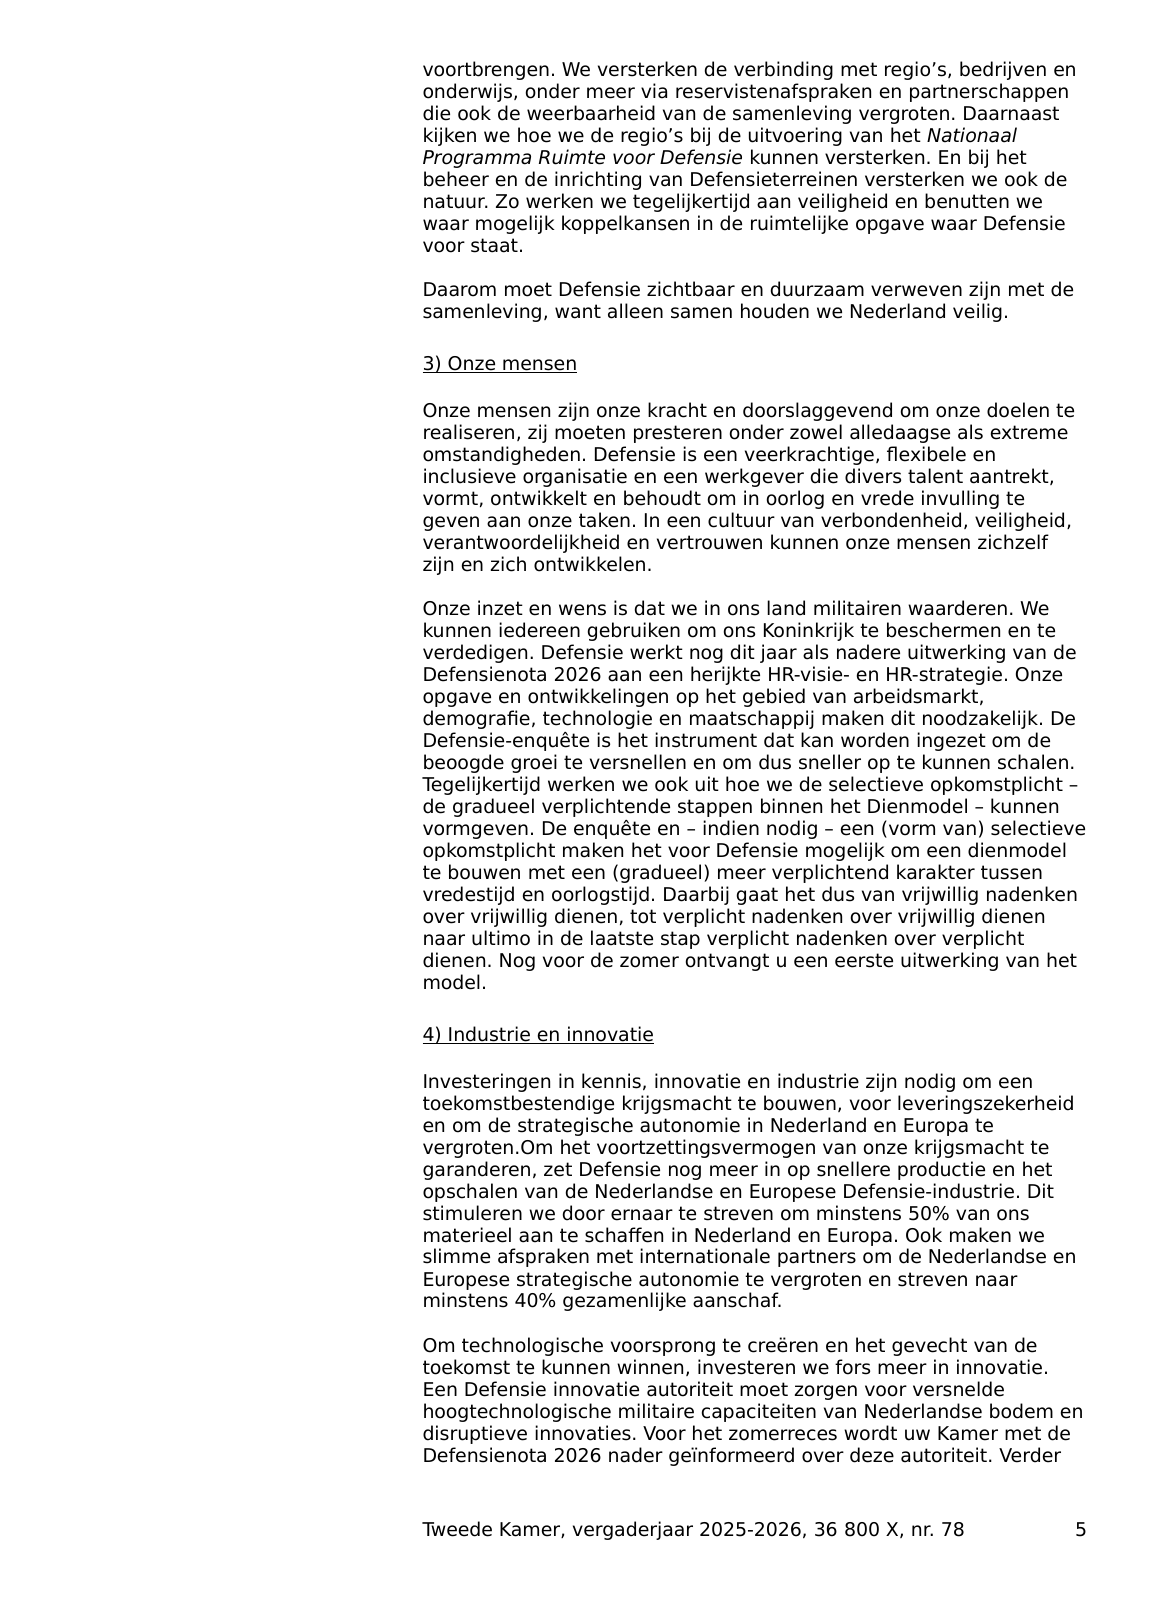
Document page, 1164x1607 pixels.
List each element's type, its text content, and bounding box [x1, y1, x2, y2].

text Investeringen in kennis, innovatie en industrie zijn nodig om een toekomstbestendige krijgsmacht te bouwen, voor leveringszekerheid en om de strategische autonomie in Nederland en Europa te vergroten.Om het voortzettingsvermogen van onze krijgsmacht te garanderen, zet Defensie nog meer in op snellere productie en het opschalen van de Nederlandse en Europese Defensie-industrie. Dit stimuleren we door ernaar te streven om minstens 50% van ons materieel aan te schaffen in Nederland en Europa. Ook maken we slimme afspraken met internationale partners om de Nederlandse en Europese strategische autonomie te vergroten en streven naar minstens 40% gezamenlijke aanschaf. [422, 1071, 1087, 1312]
text Om technologische voorsprong te creëren en het gevecht van de toekomst te kunnen winnen, investeren we fors meer in innovatie. Een Defensie innovatie autoriteit moet zorgen voor versnelde hoogtechnologische militaire capaciteiten van Nederlandse bodem en disruptieve innovaties. Voor het zomerreces wordt uw Kamer met de Defensienota 2026 nader geïnformeerd over deze autoriteit. Verder [422, 1334, 1087, 1466]
subtitle 4) Industrie en innovatie [422, 1024, 1087, 1046]
subtitle 3) Onze mensen [422, 353, 1087, 375]
text Onze inzet en wens is dat we in ons land militairen waarderen. We kunnen iedereen gebruiken om ons Koninkrijk te beschermen en te verdedigen. Defensie werkt nog dit jaar als nadere uitwerking van de Defensienota 2026 aan een herijkte HR-visie- en HR-strategie. Onze opgave en ontwikkelingen op het gebied van arbeidsmarkt, demografie, technologie en maatschappij maken dit noodzakelijk. De Defensie-enquête is het instrument dat kan worden ingezet om de beoogde groei te versnellen en om dus sneller op te kunnen schalen. Tegelijkertijd werken we ook uit hoe we de selectieve opkomstplicht – de gradueel verplichtende stappen binnen het Dienmodel – kunnen vormgeven. De enquête en – indien nodig – een (vorm van) selectieve opkomstplicht maken het voor Defensie mogelijk om een dienmodel te bouwen met een (gradueel) meer verplichtend karakter tussen vredestijd en oorlogstijd. Daarbij gaat het dus van vrijwillig nadenken over vrijwillig dienen, tot verplicht nadenken over vrijwillig dienen naar ultimo in de laatste stap verplicht nadenken over verplicht dienen. Nog voor de zomer ontvangt u een eerste uitwerking van het model. [422, 598, 1087, 994]
text voortbrengen. We versterken de verbinding met regio’s, bedrijven en onderwijs, onder meer via reservistenafspraken en partnerschappen die ook de weerbaarheid van de samenleving vergroten. Daarnaast kijken we hoe we de regio’s bij de uitvoering van het Nationaal Programma Ruimte voor Defensie kunnen versterken. En bij het beheer en de inrichting van Defensieterreinen versterken we ook de natuur. Zo werken we tegelijkertijd aan veiligheid en benutten we waar mogelijk koppelkansen in de ruimtelijke opgave waar Defensie voor staat. [422, 59, 1087, 257]
text Onze mensen zijn onze kracht en doorslaggevend om onze doelen te realiseren, zij moeten presteren onder zowel alledaagse als extreme omstandigheden. Defensie is een veerkrachtige, flexibele en inclusieve organisatie en een werkgever die divers talent aantrekt, vormt, ontwikkelt en behoudt om in oorlog en vrede invulling te geven aan onze taken. In een cultuur van verbondenheid, veiligheid, verantwoordelijkheid en vertrouwen kunnen onze mensen zichzelf zijn en zich ontwikkelen. [422, 400, 1087, 576]
text Daarom moet Defensie zichtbaar en duurzaam verweven zijn met de samenleving, want alleen samen houden we Nederland veilig. [422, 279, 1087, 323]
